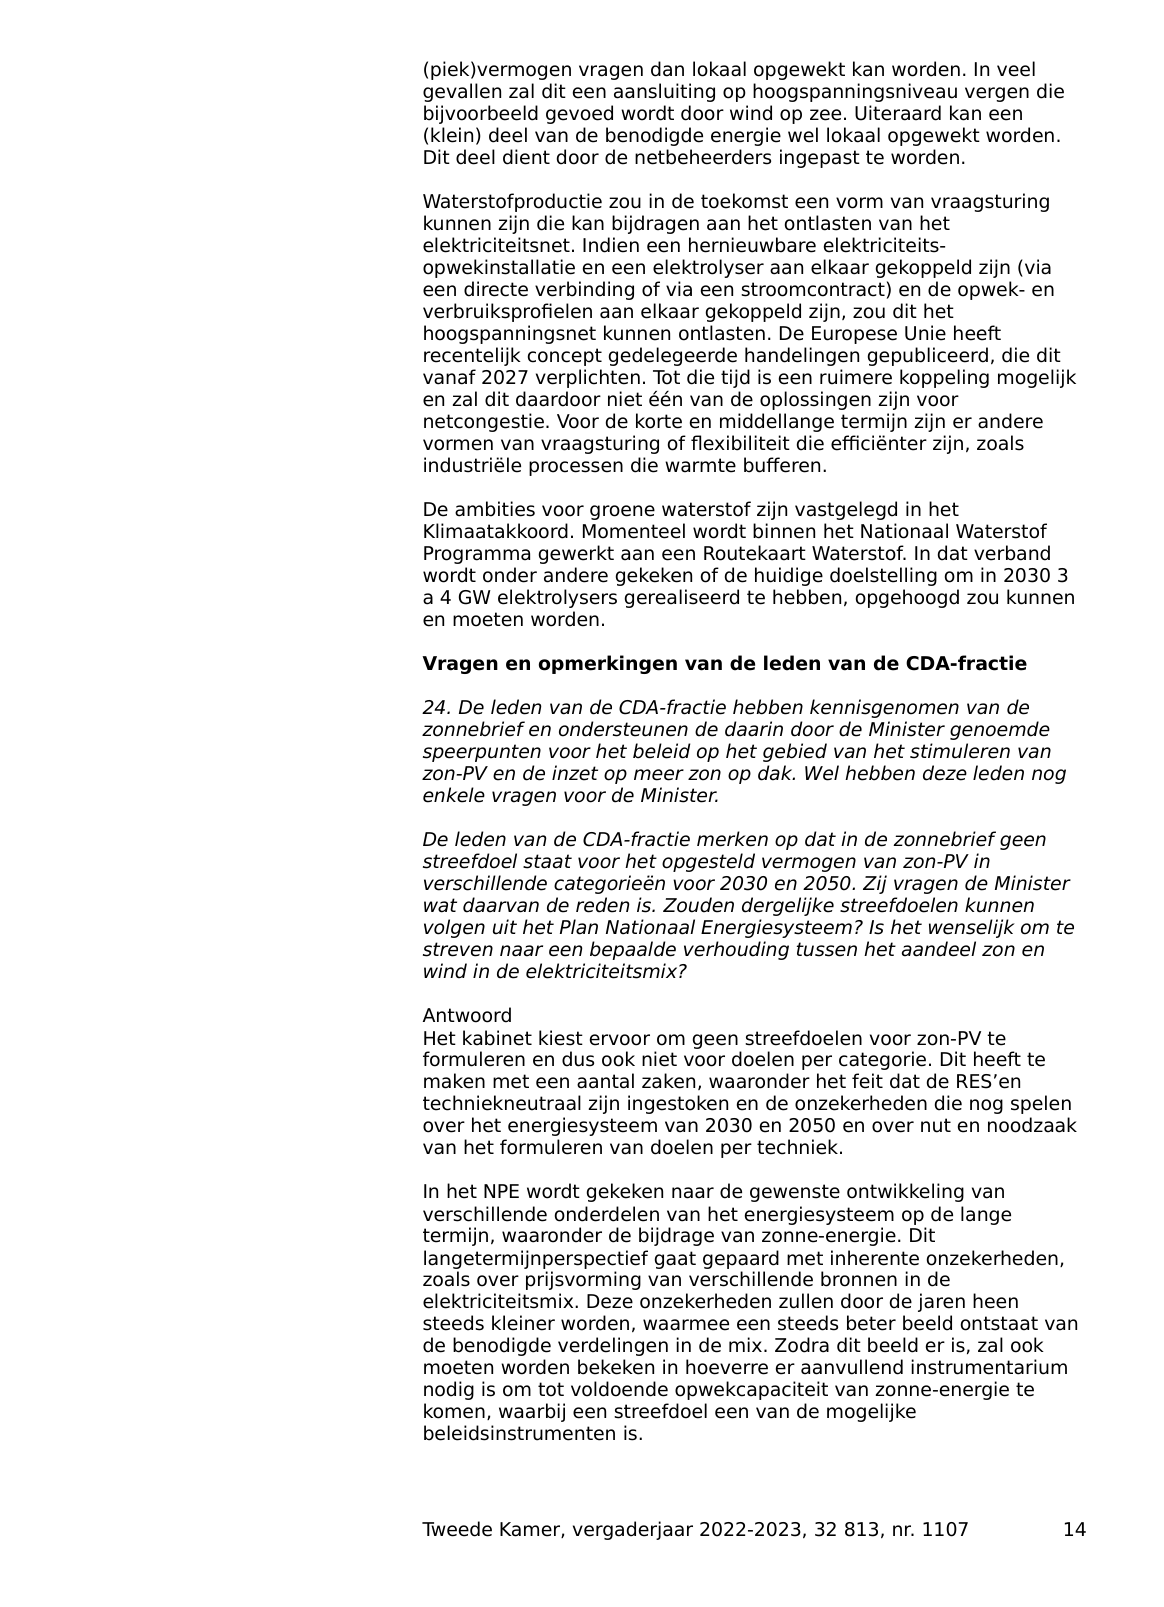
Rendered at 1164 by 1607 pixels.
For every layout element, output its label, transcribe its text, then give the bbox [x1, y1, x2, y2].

text Het kabinet kiest ervoor om geen streefdoelen voor zon-PV te formuleren en dus ook niet voor doelen per categorie. Dit heeft te maken met een aantal zaken, waaronder het feit dat de RES’en techniekneutraal zijn ingestoken en de onzekerheden die nog spelen over het energiesysteem van 2030 en 2050 en over nut en noodzaak van het formuleren van doelen per techniek. [422, 1027, 1087, 1159]
text 24. De leden van de CDA-fractie hebben kennisgenomen van de zonnebrief en ondersteunen de daarin door de Minister genoemde speerpunten voor het beleid op het gebied van het stimuleren van zon-PV en de inzet op meer zon op dak. Wel hebben deze leden nog enkele vragen voor de Minister. [422, 697, 1087, 807]
subtitle Vragen en opmerkingen van de leden van de CDA-fractie [422, 653, 1087, 675]
text In het NPE wordt gekeken naar de gewenste ontwikkeling van verschillende onderdelen van het energiesysteem op de lange termijn, waaronder de bijdrage van zonne-energie. Dit langetermijnperspectief gaat gepaard met inherente onzekerheden, zoals over prijsvorming van verschillende bronnen in de elektriciteitsmix. Deze onzekerheden zullen door de jaren heen steeds kleiner worden, waarmee een steeds beter beeld ontstaat van de benodigde verdelingen in de mix. Zodra dit beeld er is, zal ook moeten worden bekeken in hoeverre er aanvullend instrumentarium nodig is om tot voldoende opwekcapaciteit van zonne-energie te komen, waarbij een streefdoel een van de mogelijke beleidsinstrumenten is. [422, 1181, 1087, 1445]
text (piek)vermogen vragen dan lokaal opgewekt kan worden. In veel gevallen zal dit een aansluiting op hoogspanningsniveau vergen die bijvoorbeeld gevoed wordt door wind op zee. Uiteraard kan een (klein) deel van de benodigde energie wel lokaal opgewekt worden. Dit deel dient door de netbeheerders ingepast te worden. [422, 59, 1087, 169]
text Antwoord [422, 1005, 1087, 1027]
text De leden van de CDA-fractie merken op dat in de zonnebrief geen streefdoel staat voor het opgesteld vermogen van zon-PV in verschillende categorieën voor 2030 en 2050. Zij vragen de Minister wat daarvan de reden is. Zouden dergelijke streefdoelen kunnen volgen uit het Plan Nationaal Energiesysteem? Is het wenselijk om te streven naar een bepaalde verhouding tussen het aandeel zon en wind in de elektriciteitsmix? [422, 829, 1087, 983]
text De ambities voor groene waterstof zijn vastgelegd in het Klimaatakkoord. Momenteel wordt binnen het Nationaal Waterstof Programma gewerkt aan een Routekaart Waterstof. In dat verband wordt onder andere gekeken of de huidige doelstelling om in 2030 3 a 4 GW elektrolysers gerealiseerd te hebben, opgehoogd zou kunnen en moeten worden. [422, 499, 1087, 631]
text Waterstofproductie zou in de toekomst een vorm van vraagsturing kunnen zijn die kan bijdragen aan het ontlasten van het elektriciteitsnet. Indien een hernieuwbare elektriciteits-opwekinstallatie en een elektrolyser aan elkaar gekoppeld zijn (via een directe verbinding of via een stroomcontract) en de opwek- en verbruiksprofielen aan elkaar gekoppeld zijn, zou dit het hoogspanningsnet kunnen ontlasten. De Europese Unie heeft recentelijk concept gedelegeerde handelingen gepubliceerd, die dit vanaf 2027 verplichten. Tot die tijd is een ruimere koppeling mogelijk en zal dit daardoor niet één van de oplossingen zijn voor netcongestie. Voor de korte en middellange termijn zijn er andere vormen van vraagsturing of flexibiliteit die efficiënter zijn, zoals industriële processen die warmte bufferen. [422, 191, 1087, 477]
